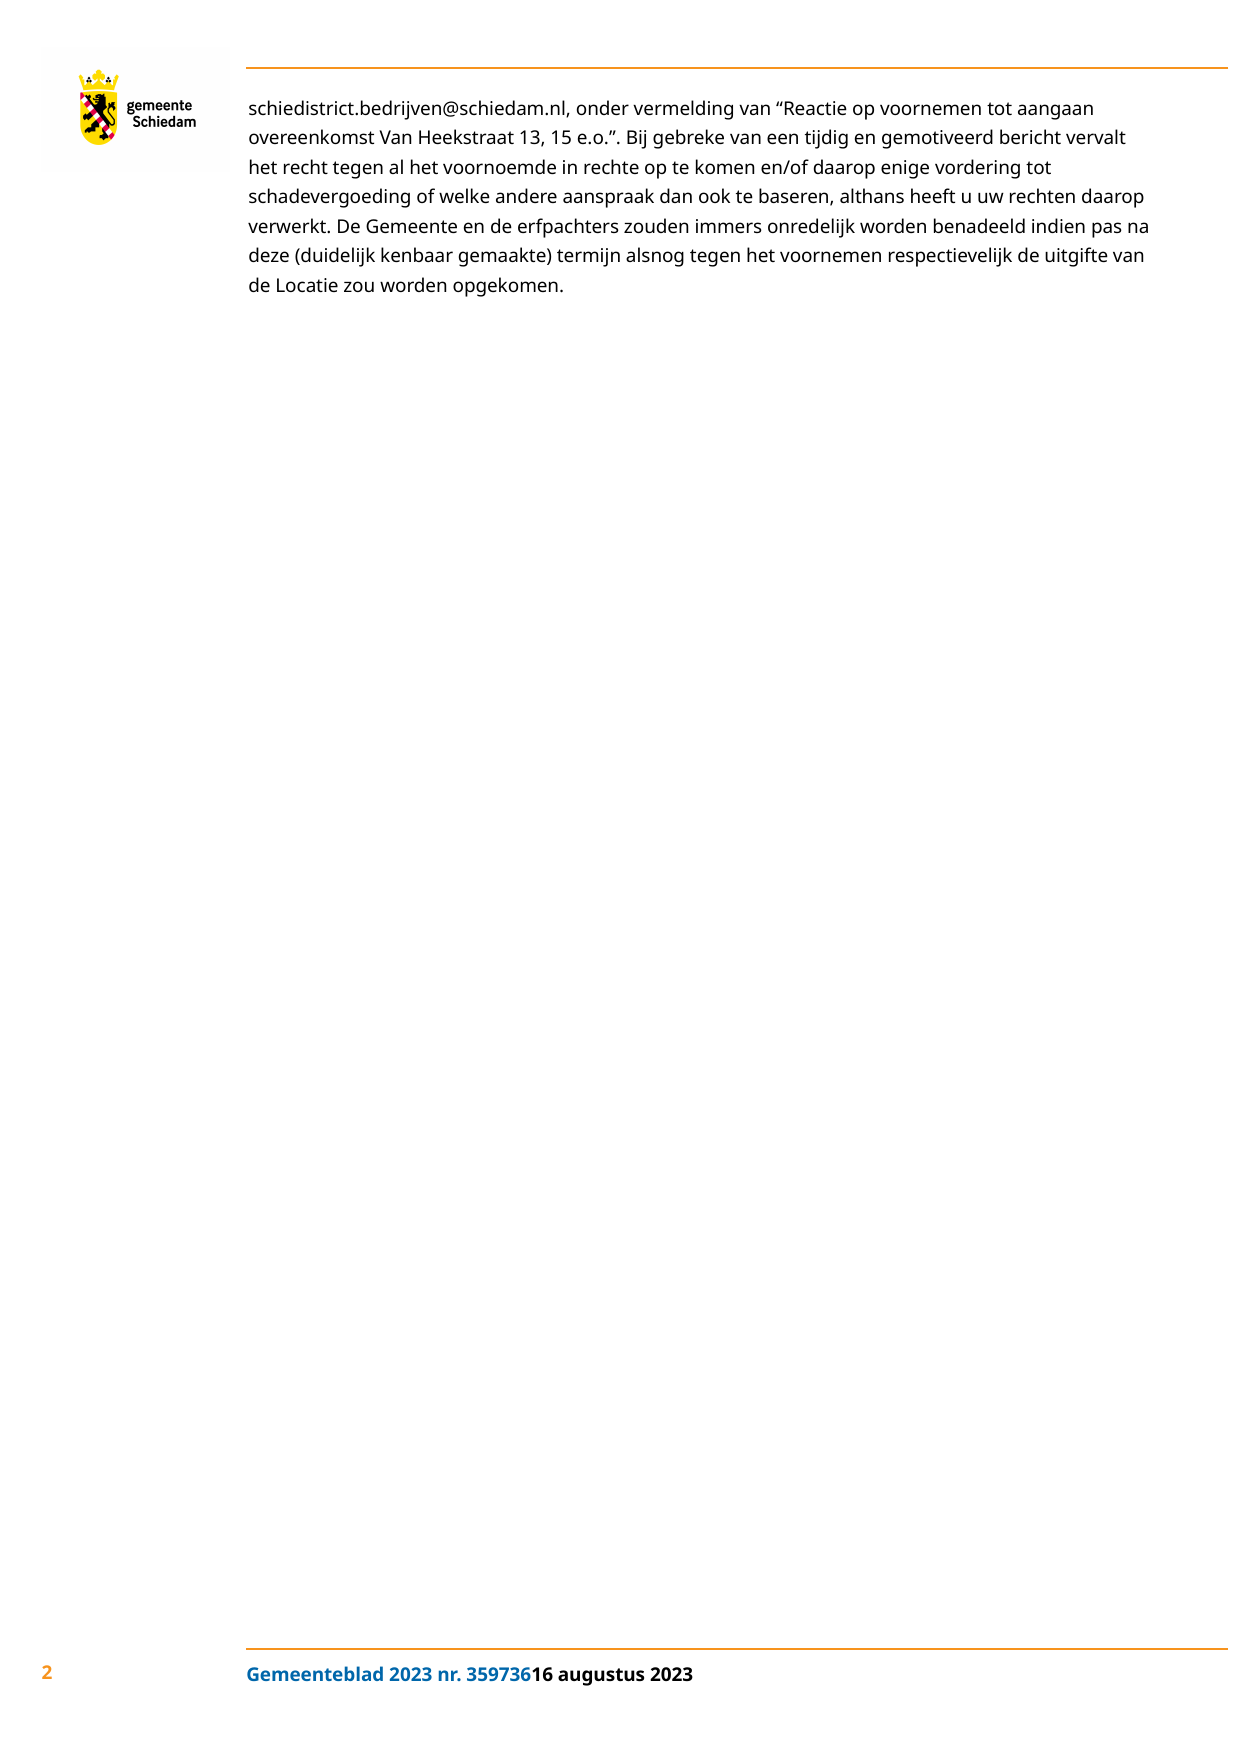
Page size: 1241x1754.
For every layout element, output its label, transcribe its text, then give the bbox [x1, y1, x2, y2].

picture [41, 47, 231, 172]
text schiedistrict.bedrijven@schiedam.nl, onder vermelding van “Reactie op voornemen tot aangaan overeenkomst Van Heekstraat 13, 15 e.o.”. Bij gebreke van een tijdig en gemotiveerd bericht vervalt het recht tegen al het voornoemde in rechte op te komen en/of daarop enige vordering tot schadevergoeding of welke andere aanspraak dan ook te baseren, althans heeft u uw rechten daarop verwerkt. De Gemeente en de erfpachters zouden immers onredelijk worden benadeeld indien pas na deze (duidelijk kenbaar gemaakte) termijn alsnog tegen het voornemen respectievelijk de uitgifte van de Locatie zou worden opgekomen. [248, 95, 1152, 298]
